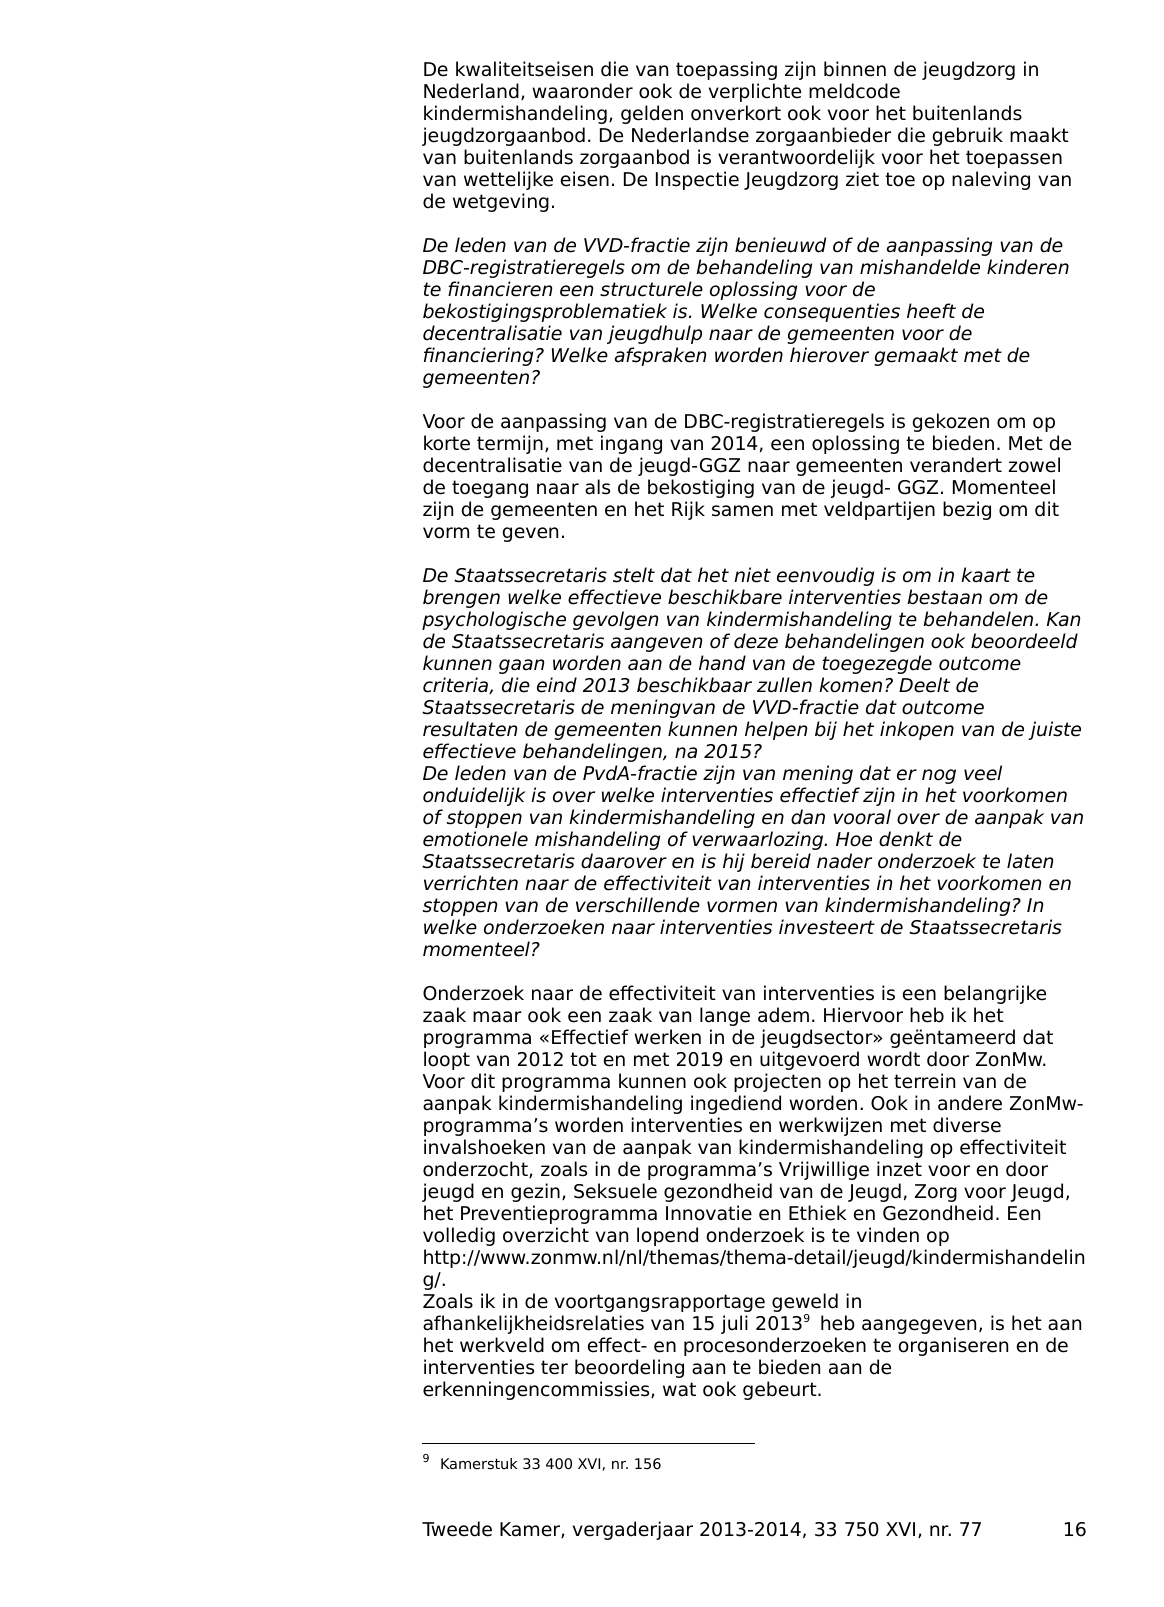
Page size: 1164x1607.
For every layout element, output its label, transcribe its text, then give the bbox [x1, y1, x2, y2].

text Zoals ik in de voortgangsrapportage geweld in afhankelijkheidsrelaties van 15 juli 2013 heb aangegeven, is het aan het werkveld om effect- en procesonderzoeken te organiseren en de interventies ter beoordeling aan te bieden aan de erkenningencommissies, wat ook gebeurt. [422, 1291, 1087, 1401]
text Voor de aanpassing van de DBC-registratieregels is gekozen om op korte termijn, met ingang van 2014, een oplossing te bieden. Met de decentralisatie van de jeugd-GGZ naar gemeenten verandert zowel de toegang naar als de bekostiging van de jeugd- GGZ. Momenteel zijn de gemeenten en het Rijk samen met veldpartijen bezig om dit vorm te geven. [422, 411, 1087, 543]
text Kamerstuk 33 400 XVI, nr. 156 [422, 1452, 1087, 1474]
text De leden van de PvdA-fractie zijn van mening dat er nog veel onduidelijk is over welke interventies effectief zijn in het voorkomen of stoppen van kindermishandeling en dan vooral over de aanpak van emotionele mishandeling of verwaarlozing. Hoe denkt de Staatssecretaris daarover en is hij bereid nader onderzoek te laten verrichten naar de effectiviteit van interventies in het voorkomen en stoppen van de verschillende vormen van kindermishandeling? In welke onderzoeken naar interventies investeert de Staatssecretaris momenteel? [422, 763, 1087, 961]
text De Staatssecretaris stelt dat het niet eenvoudig is om in kaart te brengen welke effectieve beschikbare interventies bestaan om de psychologische gevolgen van kindermishandeling te behandelen. Kan de Staatssecretaris aangeven of deze behandelingen ook beoordeeld kunnen gaan worden aan de hand van de toegezegde outcome criteria, die eind 2013 beschikbaar zullen komen? Deelt de Staatssecretaris de meningvan de VVD-fractie dat outcome resultaten de gemeenten kunnen helpen bij het inkopen van de juiste effectieve behandelingen, na 2015? [422, 565, 1087, 763]
text De kwaliteitseisen die van toepassing zijn binnen de jeugdzorg in Nederland, waaronder ook de verplichte meldcode kindermishandeling, gelden onverkort ook voor het buitenlands jeugdzorgaanbod. De Nederlandse zorgaanbieder die gebruik maakt van buitenlands zorgaanbod is verantwoordelijk voor het toepassen van wettelijke eisen. De Inspectie Jeugdzorg ziet toe op naleving van de wetgeving. [422, 59, 1087, 213]
text De leden van de VVD-fractie zijn benieuwd of de aanpassing van de DBC-registratieregels om de behandeling van mishandelde kinderen te financieren een structurele oplossing voor de bekostigingsproblematiek is. Welke consequenties heeft de decentralisatie van jeugdhulp naar de gemeenten voor de financiering? Welke afspraken worden hierover gemaakt met de gemeenten? [422, 235, 1087, 389]
text Onderzoek naar de effectiviteit van interventies is een belangrijke zaak maar ook een zaak van lange adem. Hiervoor heb ik het programma «Effectief werken in de jeugdsector» geëntameerd dat loopt van 2012 tot en met 2019 en uitgevoerd wordt door ZonMw. Voor dit programma kunnen ook projecten op het terrein van de aanpak kindermishandeling ingediend worden. Ook in andere ZonMw-programma’s worden interventies en werkwijzen met diverse invalshoeken van de aanpak van kindermishandeling op effectiviteit onderzocht, zoals in de programma’s Vrijwillige inzet voor en door jeugd en gezin, Seksuele gezondheid van de Jeugd, Zorg voor Jeugd, het Preventieprogramma Innovatie en Ethiek en Gezondheid. Een volledig overzicht van lopend onderzoek is te vinden op http://www.zonmw.nl/nl/themas/thema-detail/jeugd/kindermishandeling/. [422, 983, 1087, 1291]
